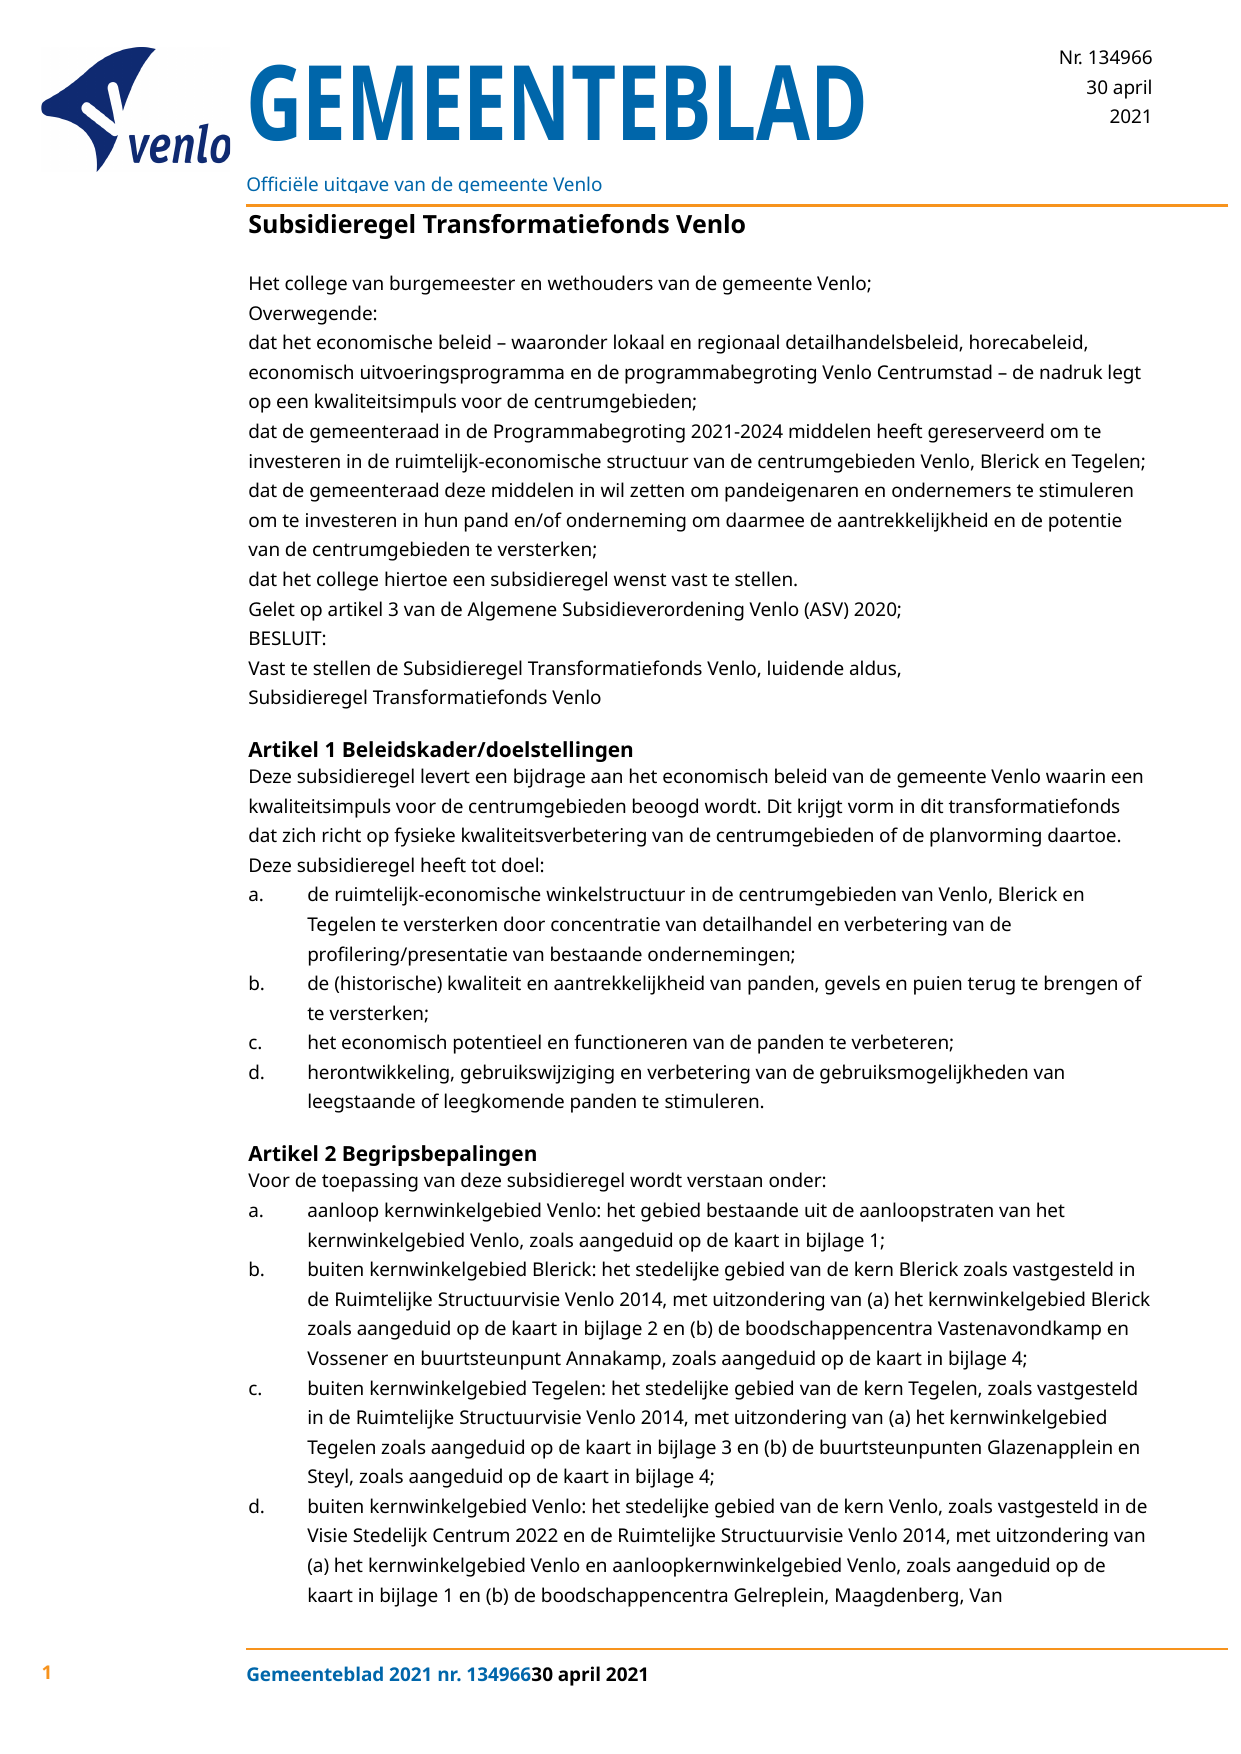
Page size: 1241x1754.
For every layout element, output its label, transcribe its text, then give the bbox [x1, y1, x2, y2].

list buiten kernwinkelgebied Blerick: het stedelijke gebied van de kern Blerick zoals vastgesteld in de Ruimtelijke Structuurvisie Venlo 2014, met uitzondering van (a) het kernwinkelgebied Blerick zoals aangeduid op de kaart in bijlage 2 en (b) de boodschappencentra Vastenavondkamp en Vossener en buurtsteunpunt Annakamp, zoals aangeduid op de kaart in bijlage 4; [248, 1256, 1152, 1371]
text Subsidieregel Transformatiefonds Venlo [248, 684, 1152, 710]
text dat het college hiertoe een subsidieregel wenst vast te stellen. [248, 566, 1152, 592]
text BESLUIT: [248, 625, 1152, 651]
text Artikel 2 Begripsbepalingen [248, 1139, 1152, 1168]
text Deze subsidieregel levert een bijdrage aan het economisch beleid van de gemeente Venlo waarin een kwaliteitsimpuls voor de centrumgebieden beoogd wordt. Dit krijgt vorm in dit transformatiefonds dat zich richt op fysieke kwaliteitsverbetering van de centrumgebieden of de planvorming daartoe. Deze subsidieregel heeft tot doel: [248, 763, 1152, 878]
list buiten kernwinkelgebied Venlo: het stedelijke gebied van de kern Venlo, zoals vastgesteld in de Visie Stedelijk Centrum 2022 en de Ruimtelijke Structuurvisie Venlo 2014, met uitzondering van (a) het kernwinkelgebied Venlo en aanloopkernwinkelgebied Venlo, zoals aangeduid op de kaart in bijlage 1 en (b) de boodschappencentra Gelreplein, Maagdenberg, Van [248, 1493, 1152, 1607]
text dat de gemeenteraad deze middelen in wil zetten om pandeigenaren en ondernemers te stimuleren om te investeren in hun pand en/of onderneming om daarmee de aantrekkelijkheid en de potentie van de centrumgebieden te versterken; [248, 477, 1152, 562]
picture [41, 47, 231, 172]
text Gelet op artikel 3 van de Algemene Subsidieverordening Venlo (ASV) 2020; [248, 596, 1152, 621]
list de (historische) kwaliteit en aantrekkelijkheid van panden, gevels en puien terug te brengen of te versterken; [248, 970, 1152, 1026]
list het economisch potentieel en functioneren van de panden te verbeteren; [248, 1029, 1152, 1055]
list de ruimtelijk-economische winkelstructuur in de centrumgebieden van Venlo, Blerick en Tegelen te versterken door concentratie van detailhandel en verbetering van de profilering/presentatie van bestaande ondernemingen; [248, 882, 1152, 967]
text Subsidieregel Transformatiefonds Venlo [248, 207, 1152, 241]
list herontwikkeling, gebruikswijziging en verbetering van de gebruiksmogelijkheden van leegstaande of leegkomende panden te stimuleren. [248, 1059, 1152, 1114]
text dat de gemeenteraad in de Programmabegroting 2021-2024 middelen heeft gereserveerd om te investeren in de ruimtelijk-economische structuur van de centrumgebieden Venlo, Blerick en Tegelen; [248, 418, 1152, 473]
text Het college van burgemeester en wethouders van de gemeente Venlo; [248, 270, 1152, 296]
text Overwegende: [248, 300, 1152, 326]
text dat het economische beleid – waaronder lokaal en regionaal detailhandelsbeleid, horecabeleid, economisch uitvoeringsprogramma en de programmabegroting Venlo Centrumstad – de nadruk legt op een kwaliteitsimpuls voor de centrumgebieden; [248, 329, 1152, 414]
text Artikel 1 Beleidskader/doelstellingen [248, 735, 1152, 763]
text Voor de toepassing van deze subsidieregel wordt verstaan onder: [248, 1168, 1152, 1193]
list buiten kernwinkelgebied Tegelen: het stedelijke gebied van de kern Tegelen, zoals vastgesteld in de Ruimtelijke Structuurvisie Venlo 2014, met uitzondering van (a) het kernwinkelgebied Tegelen zoals aangeduid op de kaart in bijlage 3 en (b) de buurtsteunpunten Glazenapplein en Steyl, zoals aangeduid op de kaart in bijlage 4; [248, 1375, 1152, 1489]
list aanloop kernwinkelgebied Venlo: het gebied bestaande uit de aanloopstraten van het kernwinkelgebied Venlo, zoals aangeduid op de kaart in bijlage 1; [248, 1197, 1152, 1252]
text Vast te stellen de Subsidieregel Transformatiefonds Venlo, luidende aldus, [248, 655, 1152, 681]
